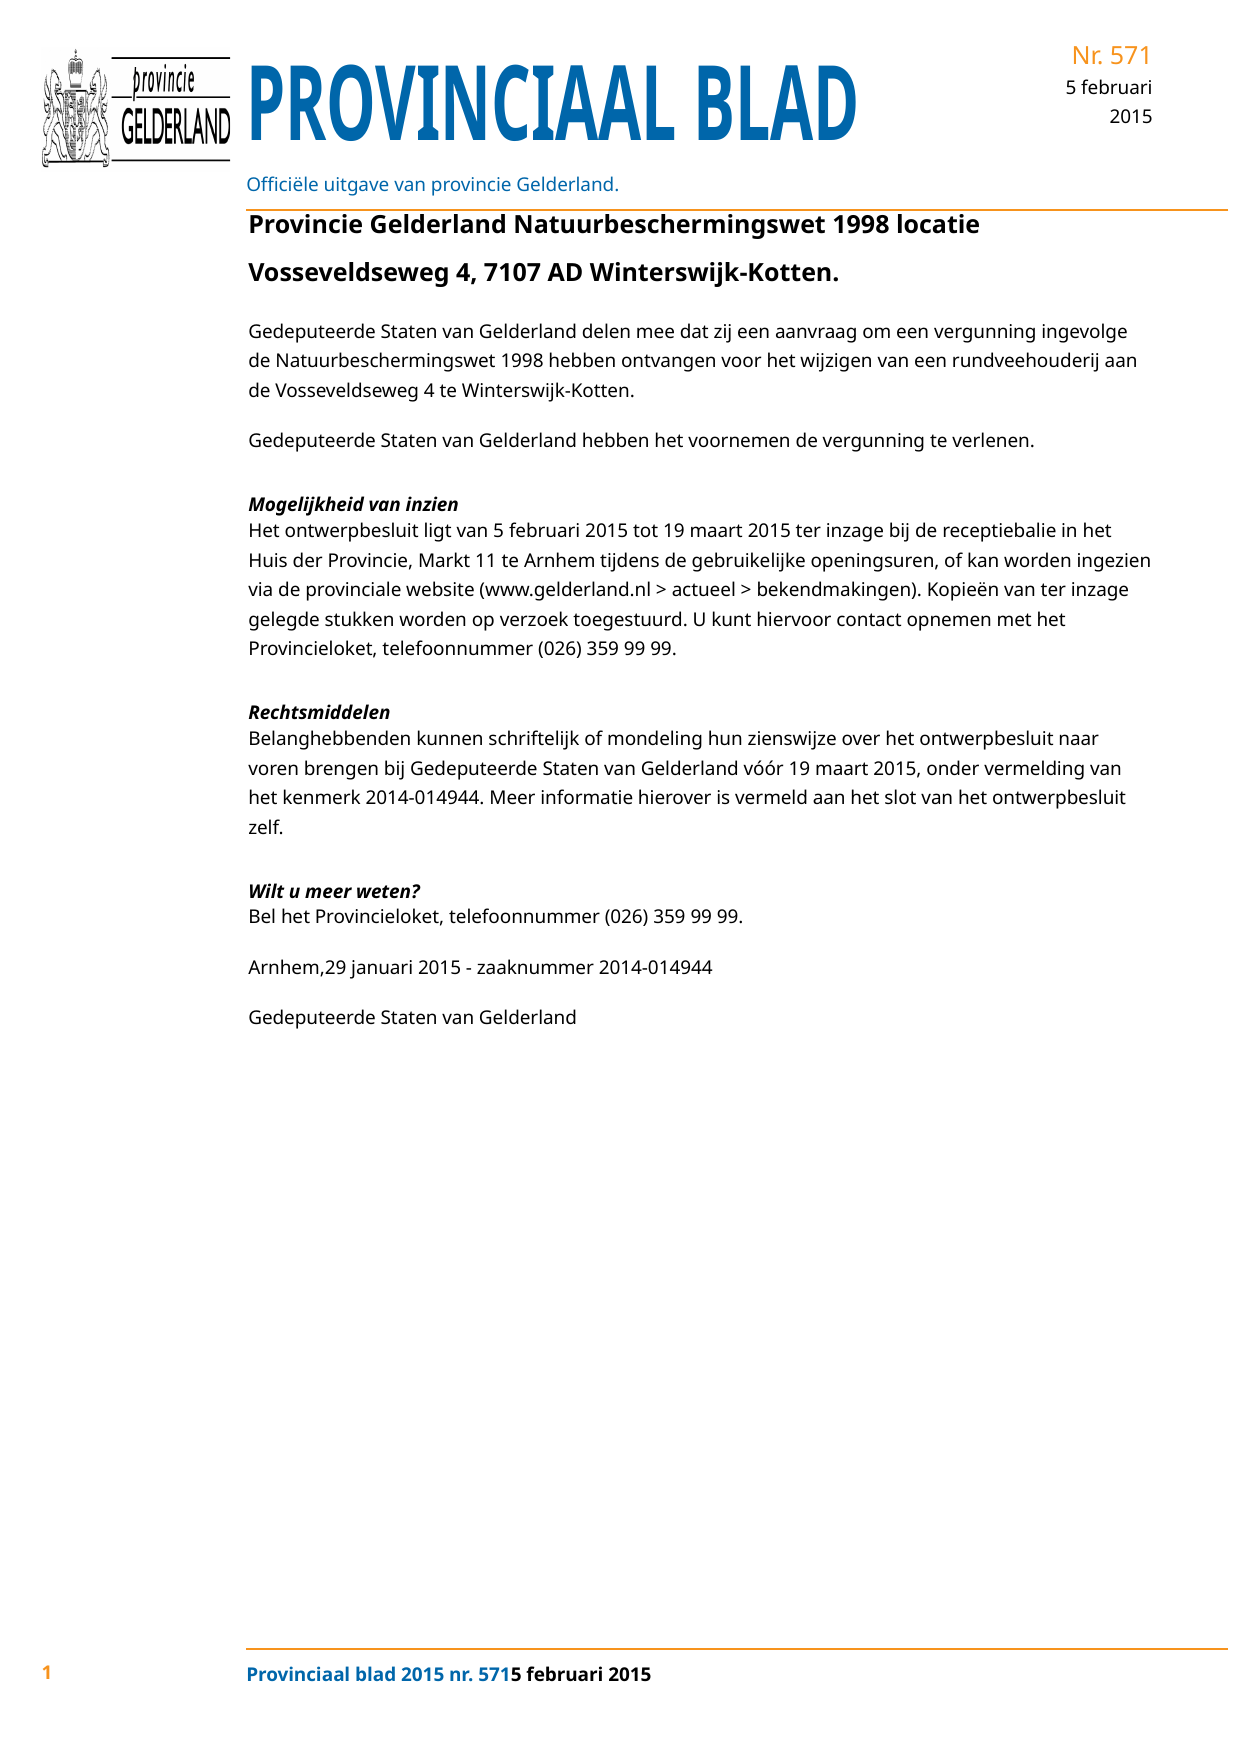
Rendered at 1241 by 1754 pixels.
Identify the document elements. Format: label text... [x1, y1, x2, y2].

text Gedeputeerde Staten van Gelderland [248, 1004, 1152, 1030]
text Wilt u meer weten? [248, 878, 1152, 904]
text Provincie Gelderland Natuurbeschermingswet 1998 locatie Vosseveldseweg 4, 7107 AD Winterswijk-Kotten. [248, 211, 1152, 288]
text Rechtsmiddelen [248, 699, 1152, 725]
text Belanghebbenden kunnen schriftelijk of mondeling hun zienswijze over het ontwerpbesluit naar voren brengen bij Gedeputeerde Staten van Gelderland vóór 19 maart 2015, onder vermelding van het kenmerk 2014-014944. Meer informatie hierover is vermeld aan het slot van het ontwerpbesluit zelf. [248, 725, 1152, 840]
text Mogelijkheid van inzien [248, 491, 1152, 517]
picture [41, 47, 231, 172]
text Gedeputeerde Staten van Gelderland hebben het voornemen de vergunning te verlenen. [248, 427, 1152, 453]
text Het ontwerpbesluit ligt van 5 februari 2015 tot 19 maart 2015 ter inzage bij de receptiebalie in het Huis der Provincie, Markt 11 te Arnhem tijdens de gebruikelijke openingsuren, of kan worden ingezien via de provinciale website (www.gelderland.nl > actueel > bekendmakingen). Kopieën van ter inzage gelegde stukken worden op verzoek toegestuurd. U kunt hiervoor contact opnemen met het Provincieloket, telefoonnummer (026) 359 99 99. [248, 517, 1152, 661]
text Bel het Provincieloket, telefoonnummer (026) 359 99 99. [248, 904, 1152, 929]
text Gedeputeerde Staten van Gelderland delen mee dat zij een aanvraag om een vergunning ingevolge de Natuurbeschermingswet 1998 hebben ontvangen voor het wijzigen van een rundveehouderij aan de Vosseveldseweg 4 te Winterswijk-Kotten. [248, 318, 1152, 403]
text Arnhem,29 januari 2015 - zaaknummer 2014-014944 [248, 954, 1152, 980]
